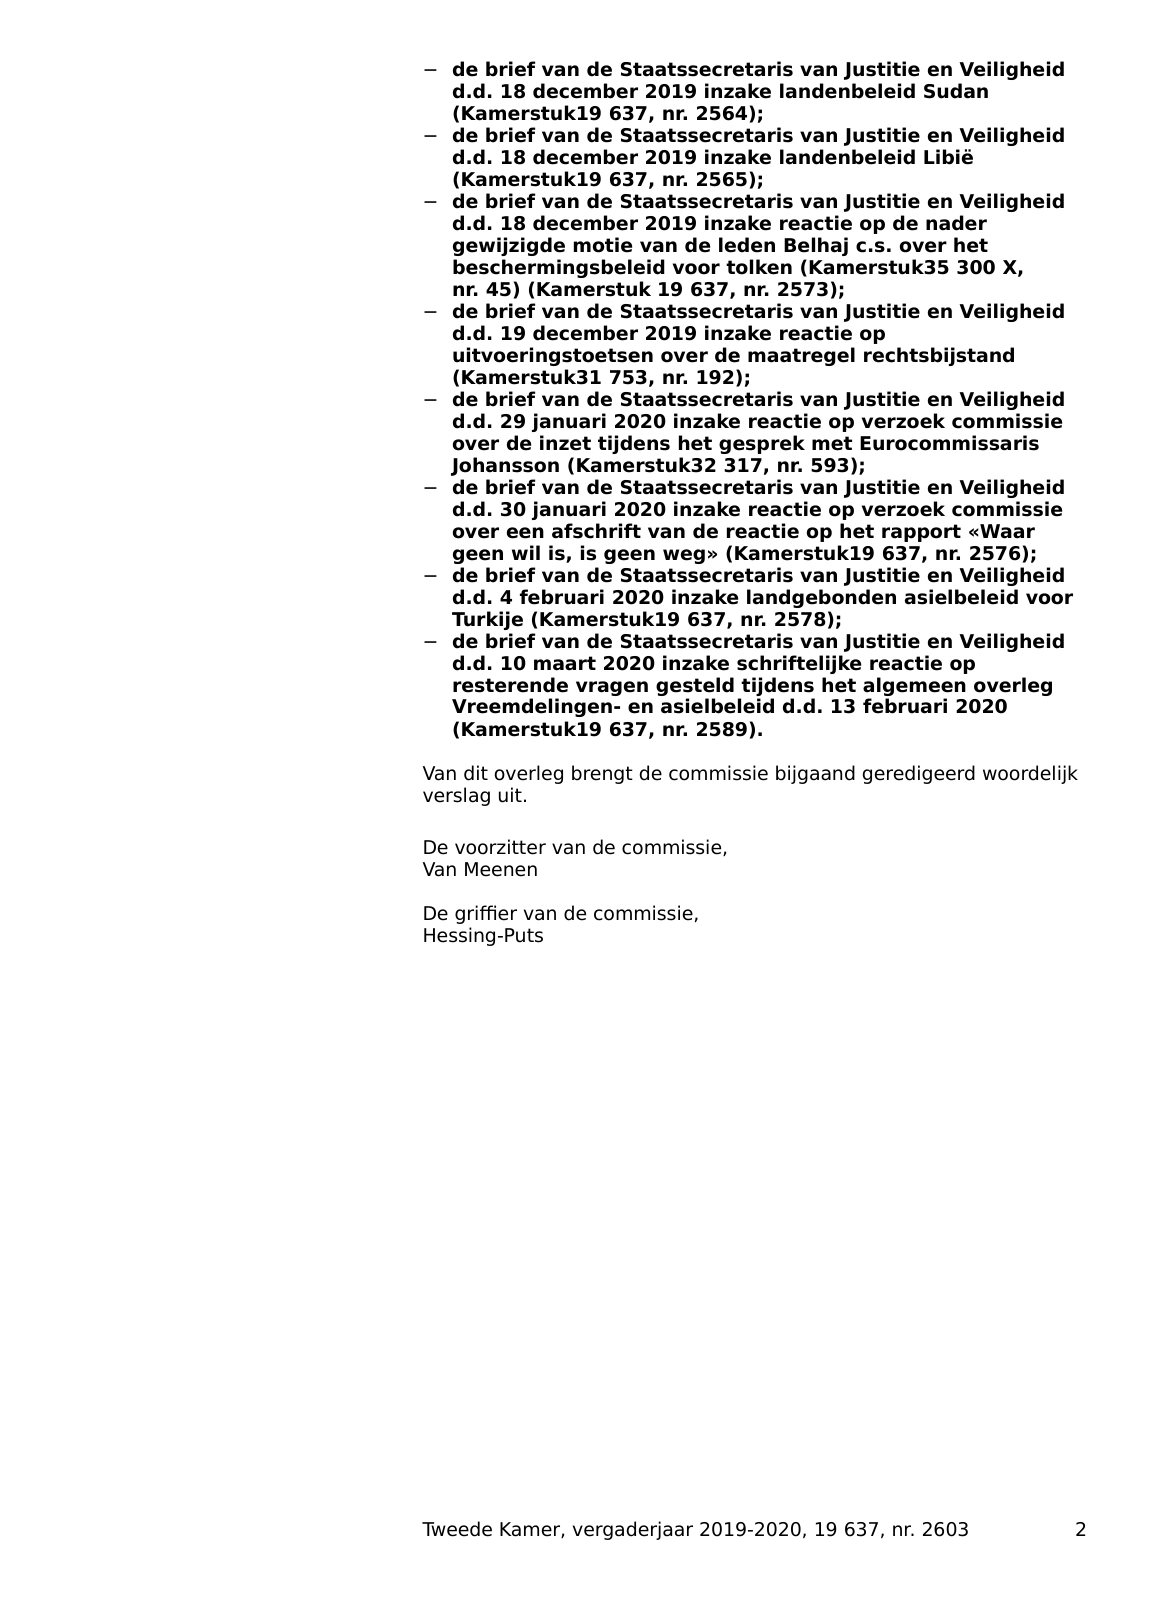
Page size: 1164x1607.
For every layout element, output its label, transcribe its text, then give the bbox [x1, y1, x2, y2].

text − de brief van de Staatssecretaris van Justitie en Veiligheid d.d. 10 maart 2020 inzake schriftelijke reactie op resterende vragen gesteld tijdens het algemeen overleg Vreemdelingen- en asielbeleid d.d. 13 februari 2020 (Kamerstuk19 637, nr. 2589). [422, 631, 1087, 740]
text − de brief van de Staatssecretaris van Justitie en Veiligheid d.d. 29 januari 2020 inzake reactie op verzoek commissie over de inzet tijdens het gesprek met Eurocommissaris Johansson (Kamerstuk32 317, nr. 593); [422, 389, 1087, 477]
text De griffier van de commissie, Hessing-Puts [422, 903, 1087, 947]
text − de brief van de Staatssecretaris van Justitie en Veiligheid d.d. 18 december 2019 inzake reactie op de nader gewijzigde motie van de leden Belhaj c.s. over het beschermingsbeleid voor tolken (Kamerstuk35 300 X, nr. 45) (Kamerstuk 19 637, nr. 2573); [422, 191, 1087, 301]
text De voorzitter van de commissie, Van Meenen [422, 837, 1087, 881]
text − de brief van de Staatssecretaris van Justitie en Veiligheid d.d. 19 december 2019 inzake reactie op uitvoeringstoetsen over de maatregel rechtsbijstand (Kamerstuk31 753, nr. 192); [422, 301, 1087, 389]
text Van dit overleg brengt de commissie bijgaand geredigeerd woordelijk verslag uit. [422, 763, 1087, 807]
text − de brief van de Staatssecretaris van Justitie en Veiligheid d.d. 18 december 2019 inzake landenbeleid Sudan (Kamerstuk19 637, nr. 2564); [422, 59, 1087, 125]
text − de brief van de Staatssecretaris van Justitie en Veiligheid d.d. 18 december 2019 inzake landenbeleid Libië (Kamerstuk19 637, nr. 2565); [422, 125, 1087, 191]
text − de brief van de Staatssecretaris van Justitie en Veiligheid d.d. 4 februari 2020 inzake landgebonden asielbeleid voor Turkije (Kamerstuk19 637, nr. 2578); [422, 564, 1087, 631]
text − de brief van de Staatssecretaris van Justitie en Veiligheid d.d. 30 januari 2020 inzake reactie op verzoek commissie over een afschrift van de reactie op het rapport «Waar geen wil is, is geen weg» (Kamerstuk19 637, nr. 2576); [422, 477, 1087, 564]
